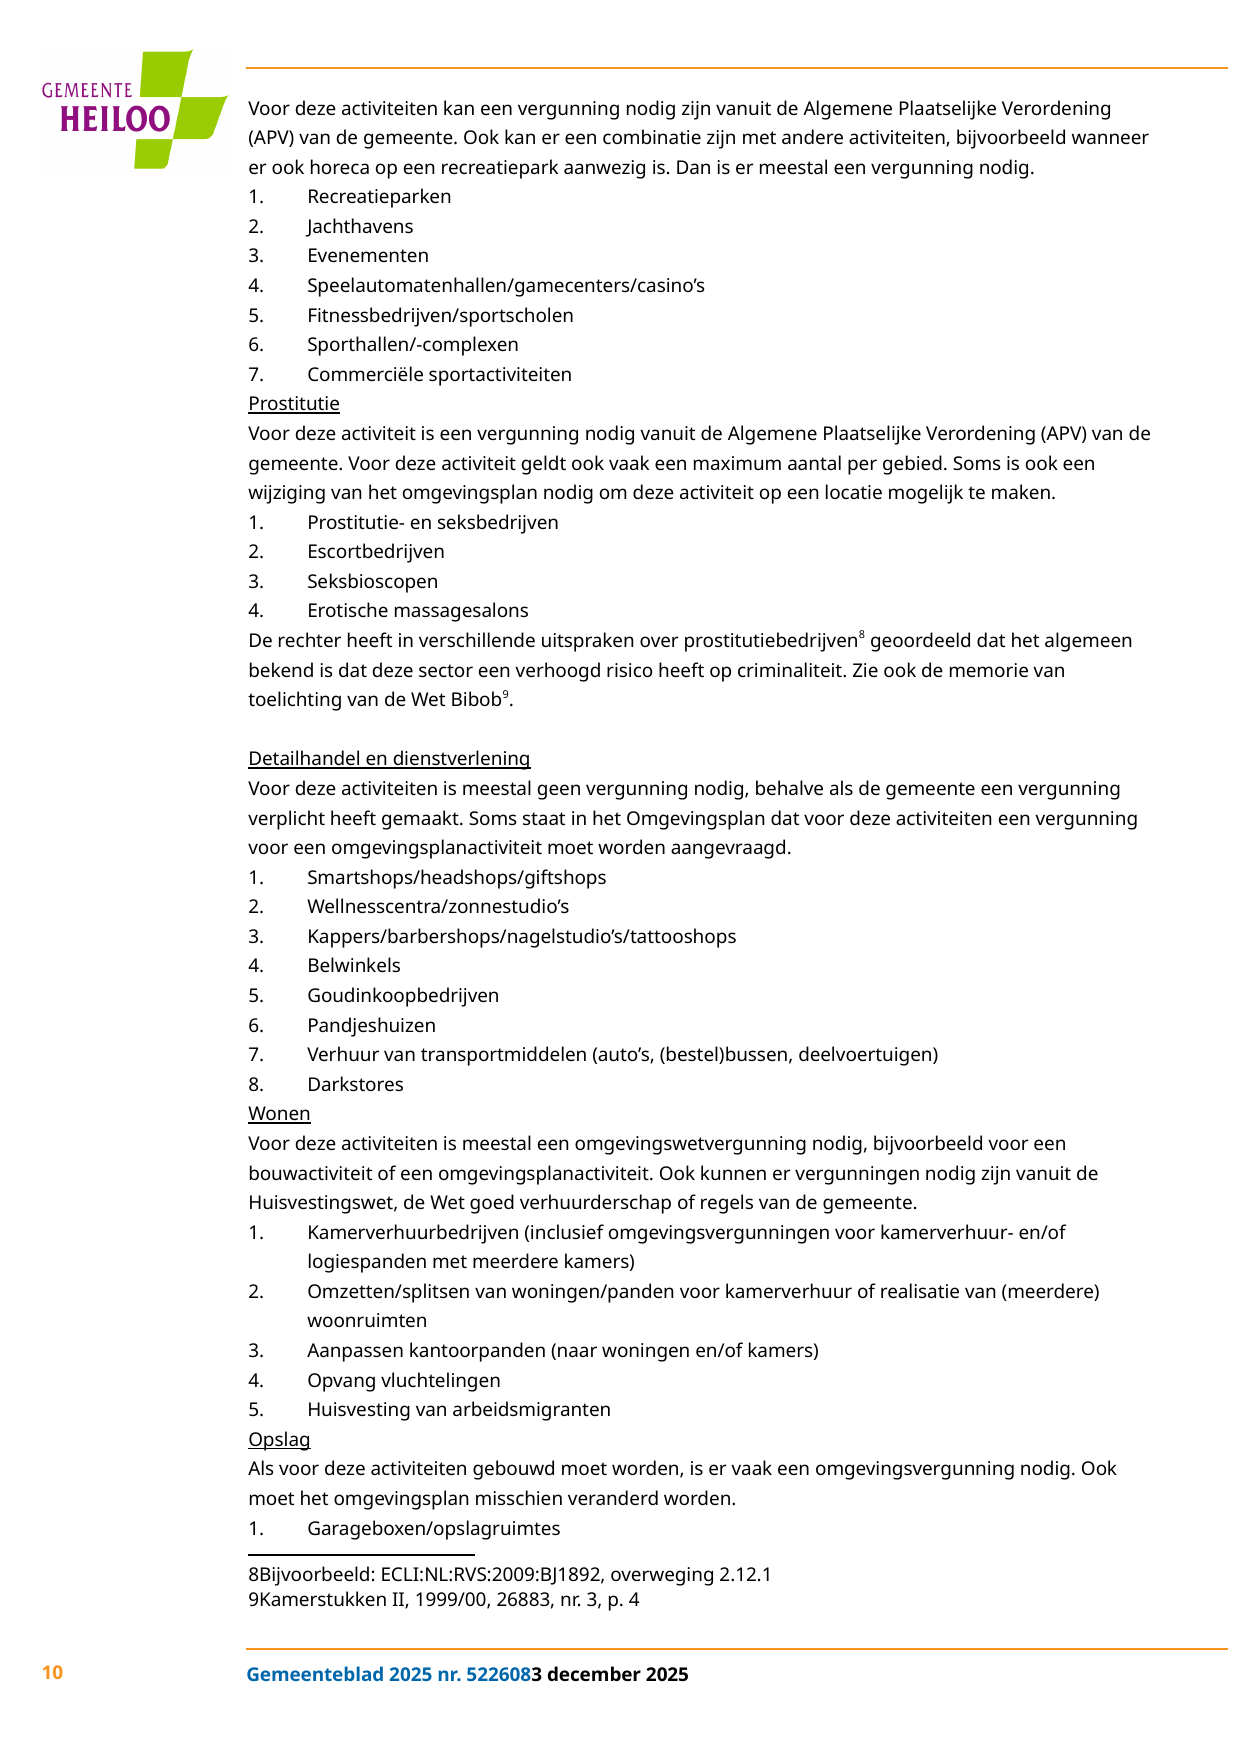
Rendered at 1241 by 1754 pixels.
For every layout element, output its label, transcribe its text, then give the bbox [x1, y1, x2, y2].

list Sporthallen/-complexen [248, 331, 1152, 357]
text Prostitutie [248, 391, 1152, 416]
list Commerciële sportactiviteiten [248, 361, 1152, 387]
list Fitnessbedrijven/sportscholen [248, 302, 1152, 328]
list Speelautomatenhallen/gamecenters/casino’s [248, 272, 1152, 298]
list Wellnesscentra/zonnestudio’s [248, 893, 1152, 919]
picture [41, 47, 231, 172]
list Huisvesting van arbeidsmigranten [248, 1396, 1152, 1422]
list Garageboxen/opslagruimtes [248, 1515, 1152, 1541]
list Recreatieparken [248, 183, 1152, 209]
text Voor deze activiteiten kan een vergunning nodig zijn vanuit de Algemene Plaatselijke Verordening (APV) van de gemeente. Ook kan er een combinatie zijn met andere activiteiten, bijvoorbeeld wanneer er ook horeca op een recreatiepark aanwezig is. Dan is er meestal een vergunning nodig. [248, 95, 1152, 180]
list Prostitutie- en seksbedrijven [248, 509, 1152, 535]
text Kamerstukken II, 1999/00, 26883, nr. 3, p. 4 [248, 1586, 1152, 1612]
list Escortbedrijven [248, 538, 1152, 564]
list Darkstores [248, 1071, 1152, 1097]
list Kappers/barbershops/nagelstudio’s/tattooshops [248, 923, 1152, 949]
list Evenementen [248, 243, 1152, 268]
text Voor deze activiteiten is meestal geen vergunning nodig, behalve als de gemeente een vergunning verplicht heeft gemaakt. Soms staat in het Omgevingsplan dat voor deze activiteiten een vergunning voor een omgevingsplanactiviteit moet worden aangevraagd. [248, 775, 1152, 860]
list Kamerverhuurbedrijven (inclusief omgevingsvergunningen voor kamerverhuur- en/of logiespanden met meerdere kamers) [248, 1219, 1152, 1274]
list Omzetten/splitsen van woningen/panden voor kamerverhuur of realisatie van (meerdere) woonruimten [248, 1278, 1152, 1333]
list Belwinkels [248, 953, 1152, 978]
text Opslag [248, 1426, 1152, 1452]
text Wonen [248, 1101, 1152, 1126]
text Bijvoorbeeld: ECLI:NL:RVS:2009:BJ1892, overweging 2.12.1 [248, 1561, 1152, 1586]
text Als voor deze activiteiten gebouwd moet worden, is er vaak een omgevingsvergunning nodig. Ook moet het omgevingsplan misschien veranderd worden. [248, 1456, 1152, 1511]
text Voor deze activiteit is een vergunning nodig vanuit de Algemene Plaatselijke Verordening (APV) van de gemeente. Voor deze activiteit geldt ook vaak een maximum aantal per gebied. Soms is ook een wijziging van het omgevingsplan nodig om deze activiteit op een locatie mogelijk te maken. [248, 420, 1152, 505]
text Detailhandel en dienstverlening [248, 746, 1152, 771]
list Smartshops/headshops/giftshops [248, 864, 1152, 890]
list Erotische massagesalons [248, 598, 1152, 623]
text Voor deze activiteiten is meestal een omgevingswetvergunning nodig, bijvoorbeeld voor een bouwactiviteit of een omgevingsplanactiviteit. Ook kunnen er vergunningen nodig zijn vanuit de Huisvestingswet, de Wet goed verhuurderschap of regels van de gemeente. [248, 1130, 1152, 1215]
list Jachthavens [248, 213, 1152, 239]
text De rechter heeft in verschillende uitspraken over prostitutiebedrijven geoordeeld dat het algemeen bekend is dat deze sector een verhoogd risico heeft op criminaliteit. Zie ook de memorie van toelichting van de Wet Bibob. [248, 627, 1152, 712]
list Pandjeshuizen [248, 1012, 1152, 1038]
list Verhuur van transportmiddelen (auto’s, (bestel)bussen, deelvoertuigen) [248, 1041, 1152, 1067]
list Goudinkoopbedrijven [248, 982, 1152, 1008]
list Aanpassen kantoorpanden (naar woningen en/of kamers) [248, 1337, 1152, 1363]
list Seksbioscopen [248, 568, 1152, 594]
list Opvang vluchtelingen [248, 1367, 1152, 1393]
